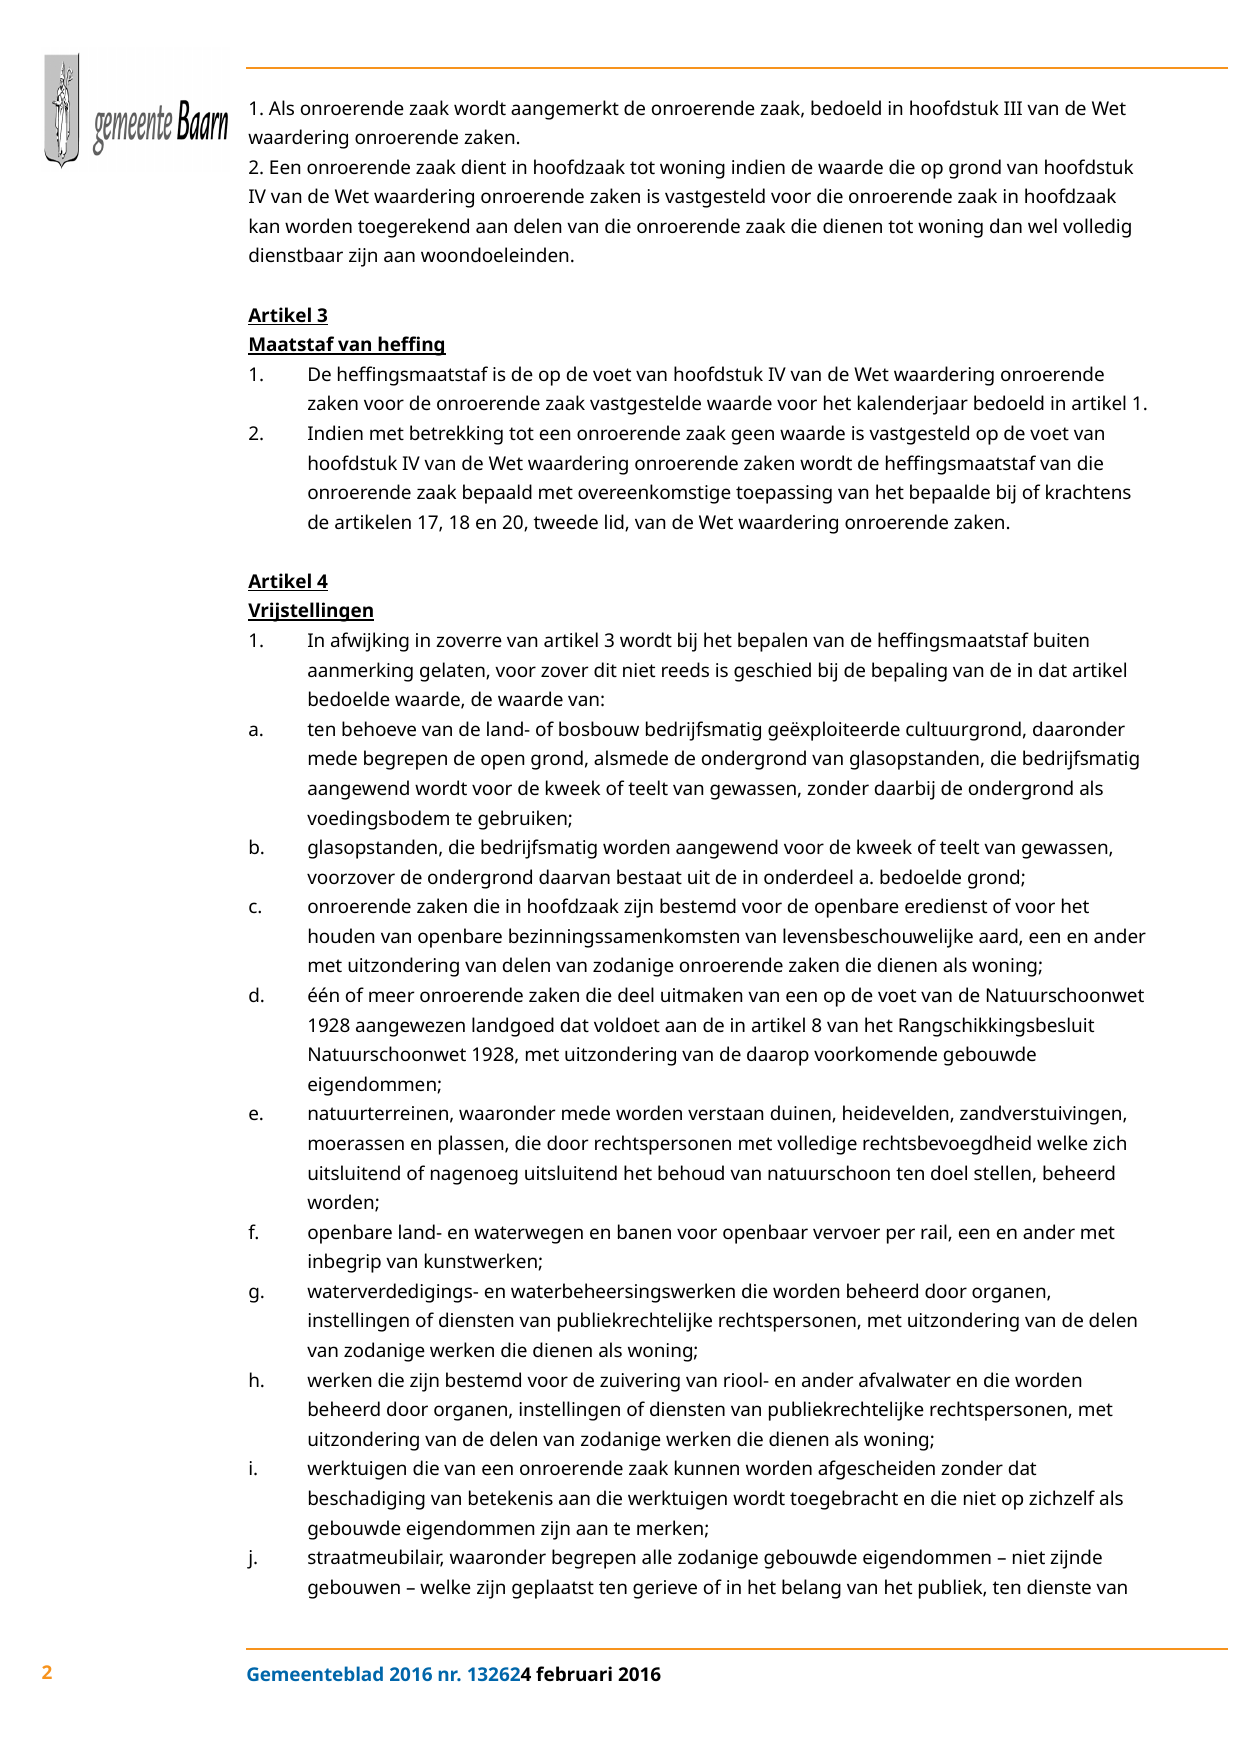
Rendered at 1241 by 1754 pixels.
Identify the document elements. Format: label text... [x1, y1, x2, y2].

list werken die zijn bestemd voor de zuivering van riool- en ander afvalwater en die worden beheerd door organen, instellingen of diensten van publiekrechtelijke rechtspersonen, met uitzondering van de delen van zodanige werken die dienen als woning; [248, 1367, 1152, 1452]
list openbare land- en waterwegen en banen voor openbaar vervoer per rail, een en ander met inbegrip van kunstwerken; [248, 1219, 1152, 1274]
list Indien met betrekking tot een onroerende zaak geen waarde is vastgesteld op de voet van hoofdstuk IV van de Wet waardering onroerende zaken wordt de heffingsmaatstaf van die onroerende zaak bepaald met overeenkomstige toepassing van het bepaalde bij of krachtens de artikelen 17, 18 en 20, tweede lid, van de Wet waardering onroerende zaken. [248, 420, 1152, 535]
list één of meer onroerende zaken die deel uitmaken van een op de voet van de Natuurschoonwet 1928 aangewezen landgoed dat voldoet aan de in artikel 8 van het Rangschikkingsbesluit Natuurschoonwet 1928, met uitzondering van de daarop voorkomende gebouwde eigendommen; [248, 982, 1152, 1097]
text Vrijstellingen [248, 598, 1152, 623]
list natuurterreinen, waaronder mede worden verstaan duinen, heidevelden, zandverstuivingen, moerassen en plassen, die door rechtspersonen met volledige rechtsbevoegdheid welke zich uitsluitend of nagenoeg uitsluitend het behoud van natuurschoon ten doel stellen, beheerd worden; [248, 1101, 1152, 1215]
text 2. Een onroerende zaak dient in hoofdzaak tot woning indien de waarde die op grond van hoofdstuk IV van de Wet waardering onroerende zaken is vastgesteld voor die onroerende zaak in hoofdzaak kan worden toegerekend aan delen van die onroerende zaak die dienen tot woning dan wel volledig dienstbaar zijn aan woondoeleinden. [248, 154, 1152, 268]
text Maatstaf van heffing [248, 331, 1152, 357]
text Artikel 3 [248, 302, 1152, 328]
list glasopstanden, die bedrijfsmatig worden aangewend voor de kweek of teelt van gewassen, voorzover de ondergrond daarvan bestaat uit de in onderdeel a. bedoelde grond; [248, 834, 1152, 890]
list werktuigen die van een onroerende zaak kunnen worden afgescheiden zonder dat beschadiging van betekenis aan die werktuigen wordt toegebracht en die niet op zichzelf als gebouwde eigendommen zijn aan te merken; [248, 1456, 1152, 1541]
picture [41, 47, 231, 172]
list waterverdedigings- en waterbeheersingswerken die worden beheerd door organen, instellingen of diensten van publiekrechtelijke rechtspersonen, met uitzondering van de delen van zodanige werken die dienen als woning; [248, 1278, 1152, 1363]
text 1. Als onroerende zaak wordt aangemerkt de onroerende zaak, bedoeld in hoofdstuk III van de Wet waardering onroerende zaken. [248, 95, 1152, 150]
list straatmeubilair, waaronder begrepen alle zodanige gebouwde eigendommen – niet zijnde gebouwen – welke zijn geplaatst ten gerieve of in het belang van het publiek, ten dienste van [248, 1544, 1152, 1600]
text Artikel 4 [248, 568, 1152, 594]
list onroerende zaken die in hoofdzaak zijn bestemd voor de openbare eredienst of voor het houden van openbare bezinningssamenkomsten van levensbeschouwelijke aard, een en ander met uitzondering van delen van zodanige onroerende zaken die dienen als woning; [248, 893, 1152, 978]
list ten behoeve van de land- of bosbouw bedrijfsmatig geëxploiteerde cultuurgrond, daaronder mede begrepen de open grond, alsmede de ondergrond van glasopstanden, die bedrijfsmatig aangewend wordt voor de kweek of teelt van gewassen, zonder daarbij de ondergrond als voedingsbodem te gebruiken; [248, 716, 1152, 831]
list In afwijking in zoverre van artikel 3 wordt bij het bepalen van de heffingsmaatstaf buiten aanmerking gelaten, voor zover dit niet reeds is geschied bij de bepaling van de in dat artikel bedoelde waarde, de waarde van: [248, 627, 1152, 712]
list De heffingsmaatstaf is de op de voet van hoofdstuk IV van de Wet waardering onroerende zaken voor de onroerende zaak vastgestelde waarde voor het kalenderjaar bedoeld in artikel 1. [248, 361, 1152, 416]
